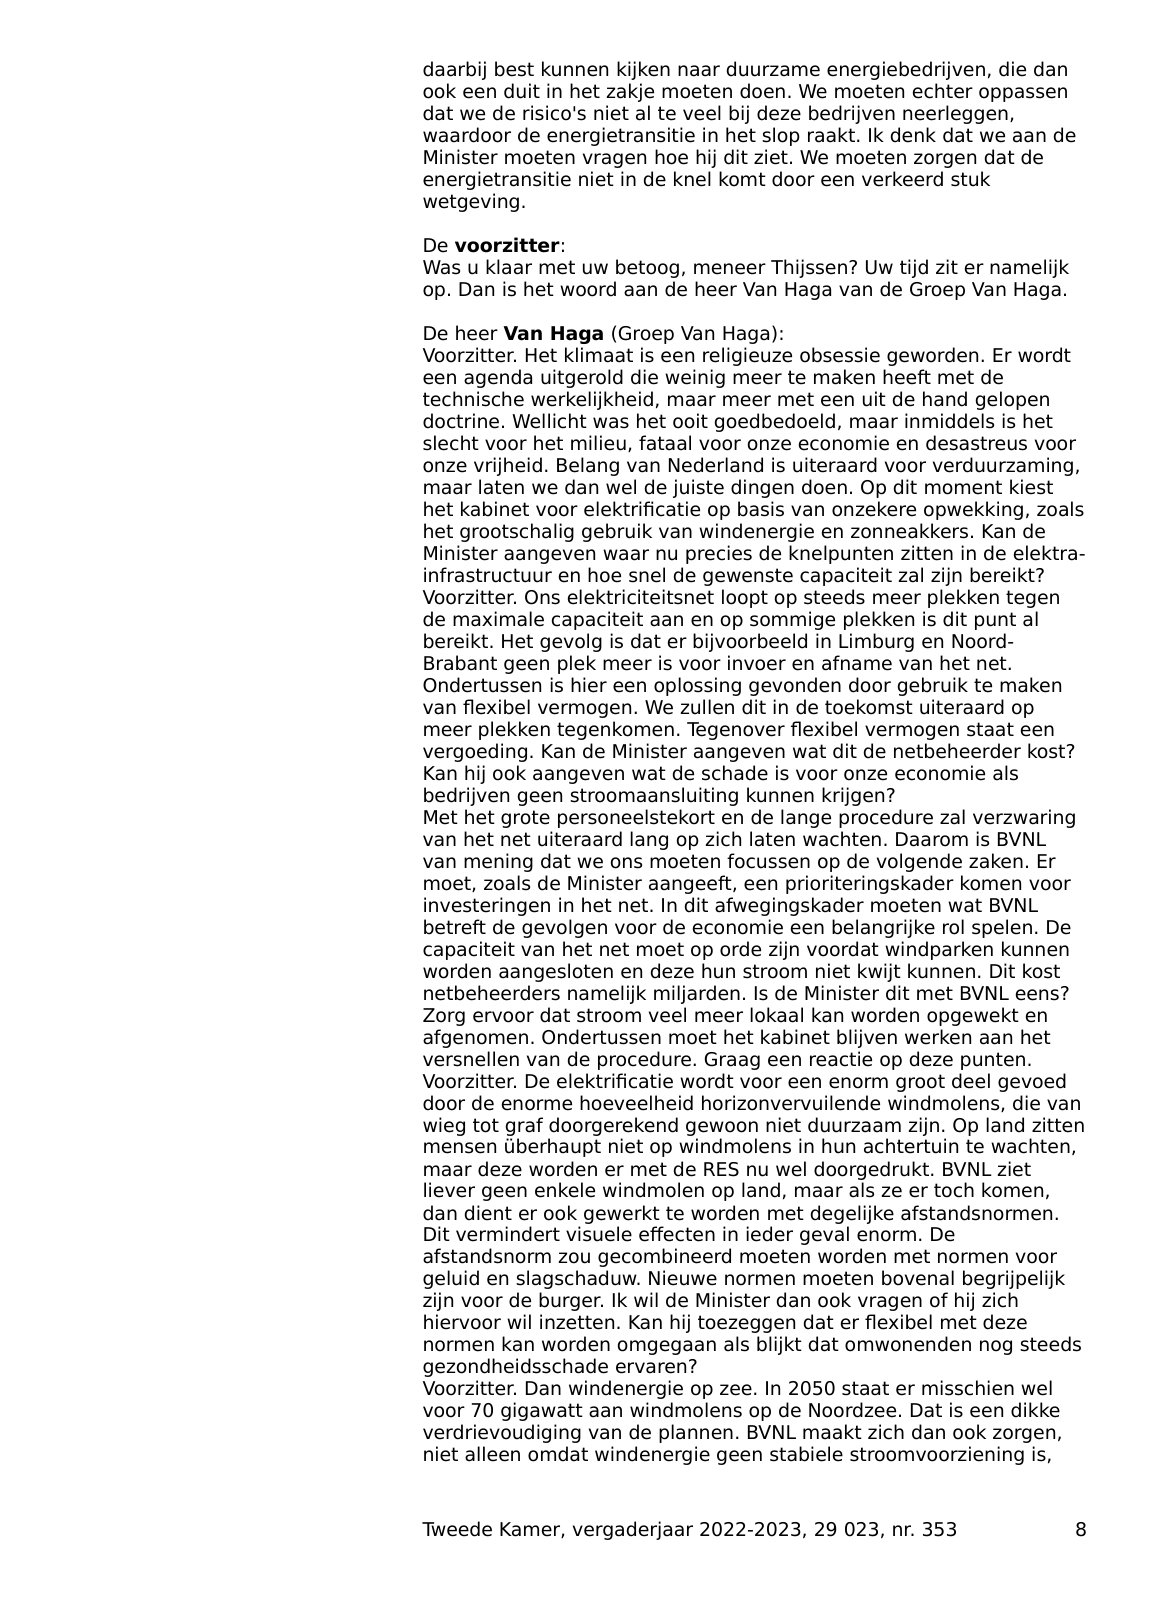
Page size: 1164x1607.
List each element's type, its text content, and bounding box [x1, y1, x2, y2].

text De heer Van Haga (Groep Van Haga): [422, 323, 1087, 345]
text Was u klaar met uw betoog, meneer Thijssen? Uw tijd zit er namelijk op. Dan is het woord aan de heer Van Haga van de Groep Van Haga. [422, 257, 1087, 301]
text Voorzitter. Het klimaat is een religieuze obsessie geworden. Er wordt een agenda uitgerold die weinig meer te maken heeft met de technische werkelijkheid, maar meer met een uit de hand gelopen doctrine. Wellicht was het ooit goedbedoeld, maar inmiddels is het slecht voor het milieu, fataal voor onze economie en desastreus voor onze vrijheid. Belang van Nederland is uiteraard voor verduurzaming, maar laten we dan wel de juiste dingen doen. Op dit moment kiest het kabinet voor elektrificatie op basis van onzekere opwekking, zoals het grootschalig gebruik van windenergie en zonneakkers. Kan de Minister aangeven waar nu precies de knelpunten zitten in de elektra-infrastructuur en hoe snel de gewenste capaciteit zal zijn bereikt? [422, 345, 1087, 587]
text Met het grote personeelstekort en de lange procedure zal verzwaring van het net uiteraard lang op zich laten wachten. Daarom is BVNL van mening dat we ons moeten focussen op de volgende zaken. Er moet, zoals de Minister aangeeft, een prioriteringskader komen voor investeringen in het net. In dit afwegingskader moeten wat BVNL betreft de gevolgen voor de economie een belangrijke rol spelen. De capaciteit van het net moet op orde zijn voordat windparken kunnen worden aangesloten en deze hun stroom niet kwijt kunnen. Dit kost netbeheerders namelijk miljarden. Is de Minister dit met BVNL eens? Zorg ervoor dat stroom veel meer lokaal kan worden opgewekt en afgenomen. Ondertussen moet het kabinet blijven werken aan het versnellen van de procedure. Graag een reactie op deze punten. [422, 807, 1087, 1071]
text Voorzitter. Dan windenergie op zee. In 2050 staat er misschien wel voor 70 gigawatt aan windmolens op de Noordzee. Dat is een dikke verdrievoudiging van de plannen. BVNL maakt zich dan ook zorgen, niet alleen omdat windenergie geen stabiele stroomvoorziening is, [422, 1378, 1087, 1466]
text daarbij best kunnen kijken naar duurzame energiebedrijven, die dan ook een duit in het zakje moeten doen. We moeten echter oppassen dat we de risico's niet al te veel bij deze bedrijven neerleggen, waardoor de energietransitie in het slop raakt. Ik denk dat we aan de Minister moeten vragen hoe hij dit ziet. We moeten zorgen dat de energietransitie niet in de knel komt door een verkeerd stuk wetgeving. [422, 59, 1087, 213]
text Voorzitter. Ons elektriciteitsnet loopt op steeds meer plekken tegen de maximale capaciteit aan en op sommige plekken is dit punt al bereikt. Het gevolg is dat er bijvoorbeeld in Limburg en Noord-Brabant geen plek meer is voor invoer en afname van het net. Ondertussen is hier een oplossing gevonden door gebruik te maken van flexibel vermogen. We zullen dit in de toekomst uiteraard op meer plekken tegenkomen. Tegenover flexibel vermogen staat een vergoeding. Kan de Minister aangeven wat dit de netbeheerder kost? Kan hij ook aangeven wat de schade is voor onze economie als bedrijven geen stroomaansluiting kunnen krijgen? [422, 587, 1087, 807]
text De voorzitter: [422, 235, 1087, 257]
text Voorzitter. De elektrificatie wordt voor een enorm groot deel gevoed door de enorme hoeveelheid horizonvervuilende windmolens, die van wieg tot graf doorgerekend gewoon niet duurzaam zijn. Op land zitten mensen überhaupt niet op windmolens in hun achtertuin te wachten, maar deze worden er met de RES nu wel doorgedrukt. BVNL ziet liever geen enkele windmolen op land, maar als ze er toch komen, dan dient er ook gewerkt te worden met degelijke afstandsnormen. Dit vermindert visuele effecten in ieder geval enorm. De afstandsnorm zou gecombineerd moeten worden met normen voor geluid en slagschaduw. Nieuwe normen moeten bovenal begrijpelijk zijn voor de burger. Ik wil de Minister dan ook vragen of hij zich hiervoor wil inzetten. Kan hij toezeggen dat er flexibel met deze normen kan worden omgegaan als blijkt dat omwonenden nog steeds gezondheidsschade ervaren? [422, 1071, 1087, 1378]
